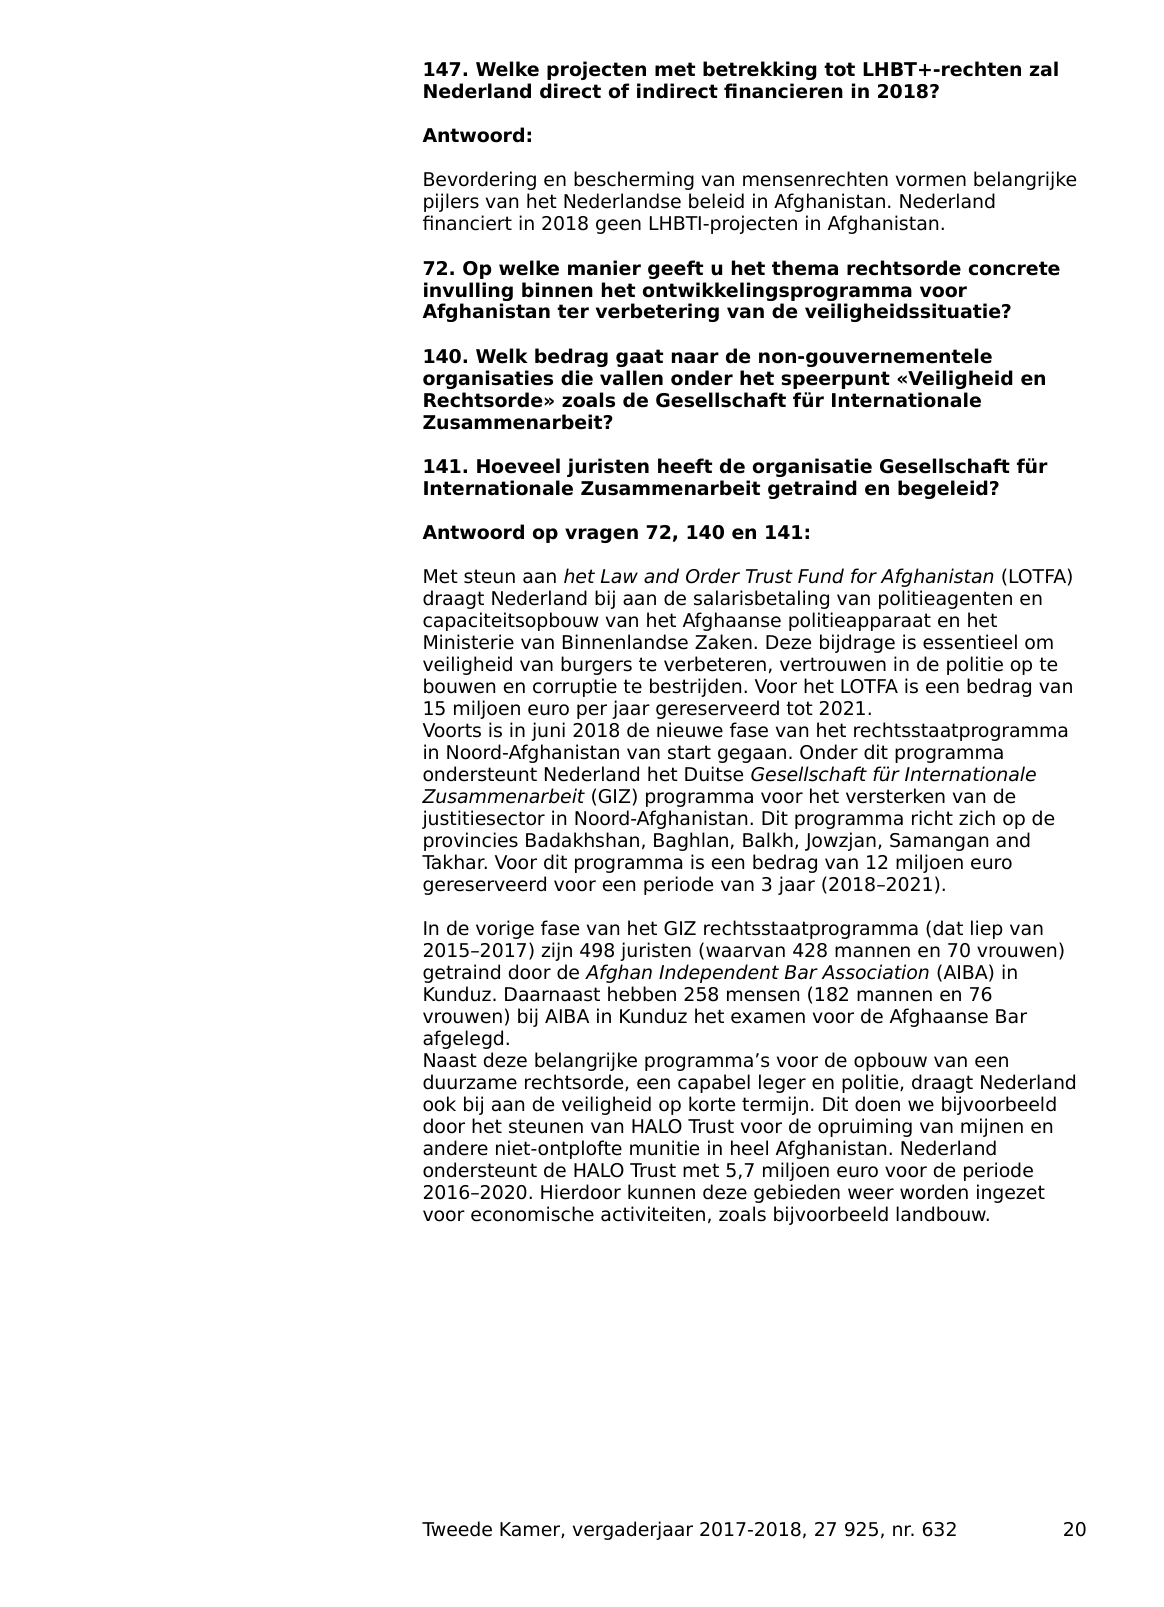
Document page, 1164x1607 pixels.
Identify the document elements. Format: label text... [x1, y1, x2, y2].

text Voorts is in juni 2018 de nieuwe fase van het rechtsstaatprogramma in Noord-Afghanistan van start gegaan. Onder dit programma ondersteunt Nederland het Duitse Gesellschaft für Internationale Zusammenarbeit (GIZ) programma voor het versterken van de justitiesector in Noord-Afghanistan. Dit programma richt zich op de provincies Badakhshan, Baghlan, Balkh, Jowzjan, Samangan and Takhar. Voor dit programma is een bedrag van 12 miljoen euro gereserveerd voor een periode van 3 jaar (2018–2021). [422, 720, 1087, 896]
subtitle 140. Welk bedrag gaat naar de non-gouvernementele organisaties die vallen onder het speerpunt «Veiligheid en Rechtsorde» zoals de Gesellschaft für Internationale Zusammenarbeit? [422, 346, 1087, 433]
text Met steun aan het Law and Order Trust Fund for Afghanistan (LOTFA) draagt Nederland bij aan de salarisbetaling van politieagenten en capaciteitsopbouw van het Afghaanse politieapparaat en het Ministerie van Binnenlandse Zaken. Deze bijdrage is essentieel om veiligheid van burgers te verbeteren, vertrouwen in de politie op te bouwen en corruptie te bestrijden. Voor het LOTFA is een bedrag van 15 miljoen euro per jaar gereserveerd tot 2021. [422, 566, 1087, 720]
subtitle 141. Hoeveel juristen heeft de organisatie Gesellschaft für Internationale Zusammenarbeit getraind en begeleid? [422, 456, 1087, 500]
text Bevordering en bescherming van mensenrechten vormen belangrijke pijlers van het Nederlandse beleid in Afghanistan. Nederland financiert in 2018 geen LHBTI-projecten in Afghanistan. [422, 169, 1087, 235]
text Naast deze belangrijke programma’s voor de opbouw van een duurzame rechtsorde, een capabel leger en politie, draagt Nederland ook bij aan de veiligheid op korte termijn. Dit doen we bijvoorbeeld door het steunen van HALO Trust voor de opruiming van mijnen en andere niet-ontplofte munitie in heel Afghanistan. Nederland ondersteunt de HALO Trust met 5,7 miljoen euro voor de periode 2016–2020. Hierdoor kunnen deze gebieden weer worden ingezet voor economische activiteiten, zoals bijvoorbeeld landbouw. [422, 1050, 1087, 1226]
subtitle 147. Welke projecten met betrekking tot LHBT+-rechten zal Nederland direct of indirect financieren in 2018? [422, 59, 1087, 103]
text In de vorige fase van het GIZ rechtsstaatprogramma (dat liep van 2015–2017) zijn 498 juristen (waarvan 428 mannen en 70 vrouwen) getraind door de Afghan Independent Bar Association (AIBA) in Kunduz. Daarnaast hebben 258 mensen (182 mannen en 76 vrouwen) bij AIBA in Kunduz het examen voor de Afghaanse Bar afgelegd. [422, 918, 1087, 1050]
subtitle 72. Op welke manier geeft u het thema rechtsorde concrete invulling binnen het ontwikkelingsprogramma voor Afghanistan ter verbetering van de veiligheidssituatie? [422, 257, 1087, 323]
subtitle Antwoord: [422, 125, 1087, 147]
subtitle Antwoord op vragen 72, 140 en 141: [422, 522, 1087, 544]
